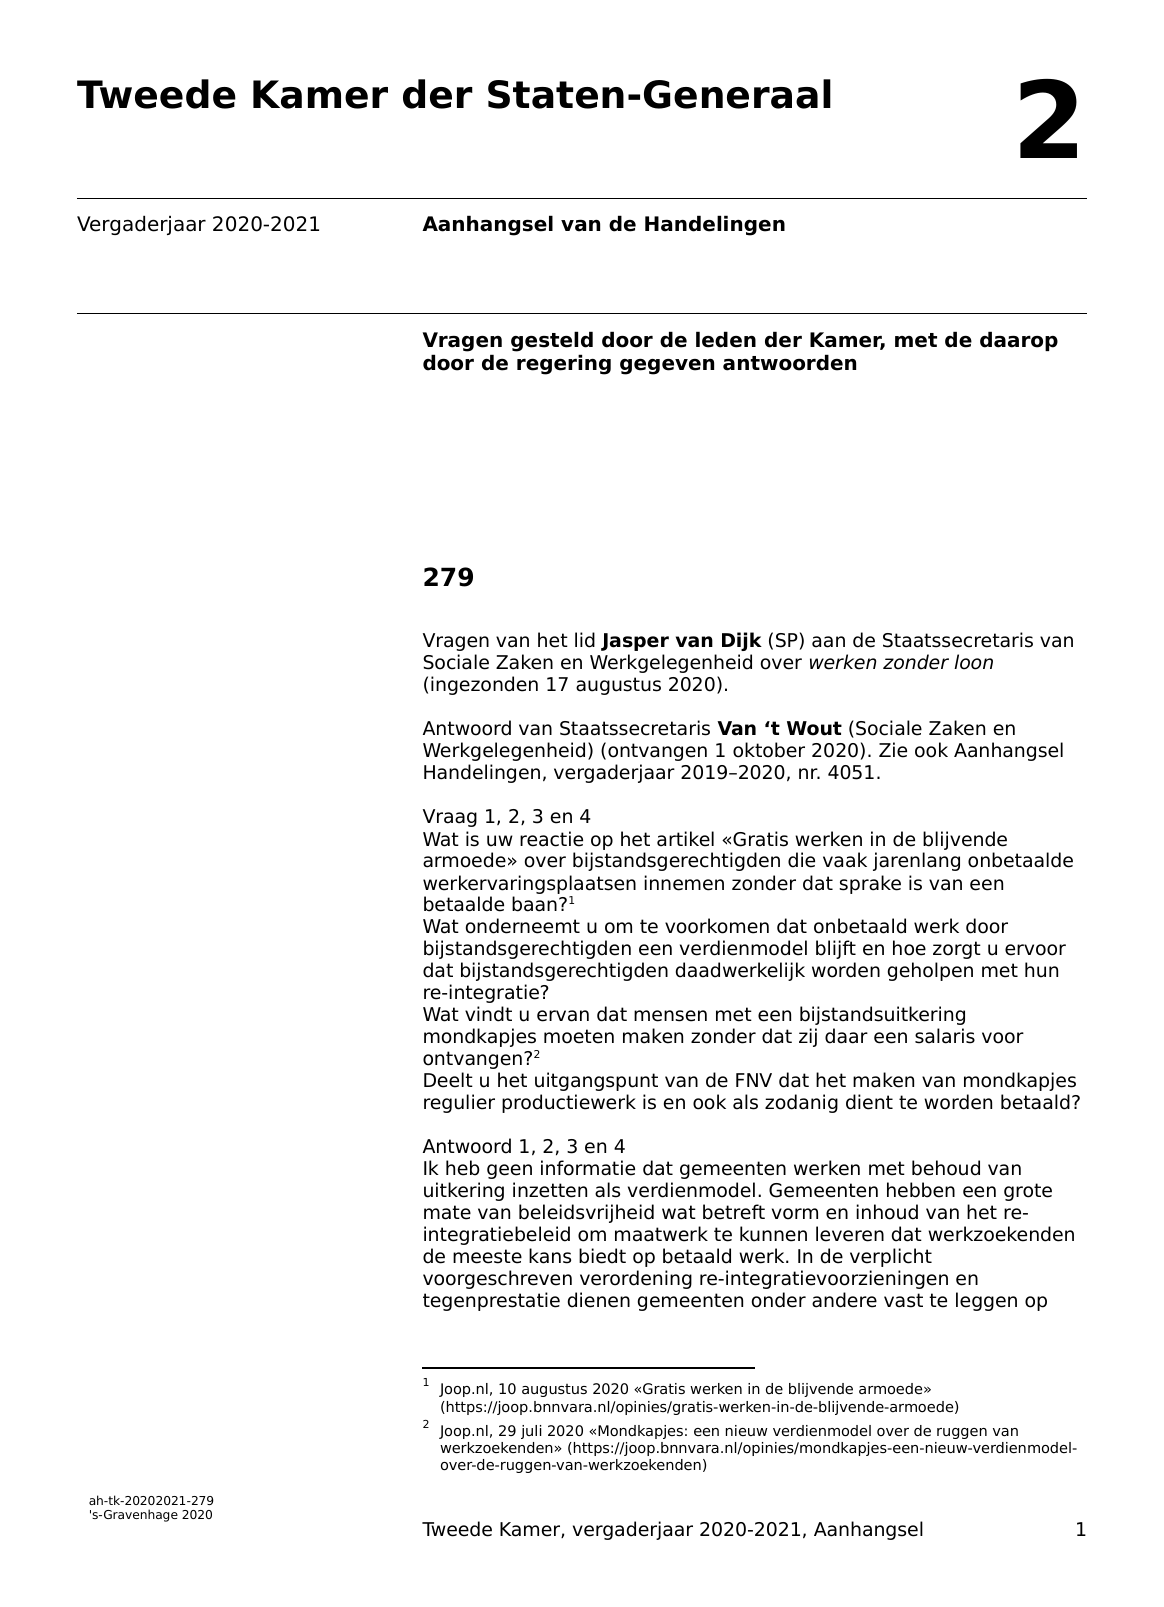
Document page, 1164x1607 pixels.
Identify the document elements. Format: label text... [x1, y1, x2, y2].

text Joop.nl, 10 augustus 2020 «Gratis werken in de blijvende armoede» (https://joop.bnnvara.nl/opinies/gratis-werken-in-de-blijvende-armoede) [422, 1377, 1087, 1416]
text 's-Gravenhage 2020 [88, 1508, 323, 1522]
text Antwoord 1, 2, 3 en 4 [422, 1136, 1087, 1158]
table_header 2 [886, 59, 1087, 198]
table_header Tweede Kamer der Staten-Generaal [77, 59, 886, 198]
text Deelt u het uitgangspunt van de FNV dat het maken van mondkapjes regulier productiewerk is en ook als zodanig dient te worden betaald? [422, 1070, 1087, 1114]
text Wat onderneemt u om te voorkomen dat onbetaald werk door bijstandsgerechtigden een verdienmodel blijft en hoe zorgt u ervoor dat bijstandsgerechtigden daadwerkelijk worden geholpen met hun re-integratie? [422, 916, 1087, 1004]
text Wat is uw reactie op het artikel «Gratis werken in de blijvende armoede» over bijstandsgerechtigden die vaak jarenlang onbetaalde werkervaringsplaatsen innemen zonder dat sprake is van een betaalde baan? [422, 828, 1087, 916]
text 279 [422, 563, 1087, 592]
text Ik heb geen informatie dat gemeenten werken met behoud van uitkering inzetten als verdienmodel. Gemeenten hebben een grote mate van beleidsvrijheid wat betreft vorm en inhoud van het re-integratiebeleid om maatwerk te kunnen leveren dat werkzoekenden de meeste kans biedt op betaald werk. In de verplicht voorgeschreven verordening re-integratievoorzieningen en tegenprestatie dienen gemeenten onder andere vast te leggen op [422, 1158, 1087, 1312]
text ah-tk-20202021-279 [88, 1494, 323, 1508]
text Wat vindt u ervan dat mensen met een bijstandsuitkering mondkapjes moeten maken zonder dat zij daar een salaris voor ontvangen? [422, 1004, 1087, 1070]
text Antwoord van Staatssecretaris Van ‘t Wout (Sociale Zaken en Werkgelegenheid) (ontvangen 1 oktober 2020). Zie ook Aanhangsel Handelingen, vergaderjaar 2019–2020, nr. 4051. [422, 718, 1087, 784]
table_cell Vergaderjaar 2020-2021 [77, 199, 422, 313]
table_cell [77, 314, 422, 375]
text Vragen van het lid Jasper van Dijk (SP) aan de Staatssecretaris van Sociale Zaken en Werkgelegenheid over werken zonder loon (ingezonden 17 augustus 2020). [422, 630, 1087, 696]
text Joop.nl, 29 juli 2020 «Mondkapjes: een nieuw verdienmodel over de ruggen van werkzoekenden» (https://joop.bnnvara.nl/opinies/mondkapjes-een-nieuw-verdienmodel-over-de-ruggen-van-werkzoekenden) [422, 1418, 1087, 1474]
text Vraag 1, 2, 3 en 4 [422, 806, 1087, 828]
table_cell Vragen gesteld door de leden der Kamer, met de daarop door de regering gegeven antwoorden [422, 314, 1087, 375]
table_cell Aanhangsel van de Handelingen [422, 199, 1087, 313]
